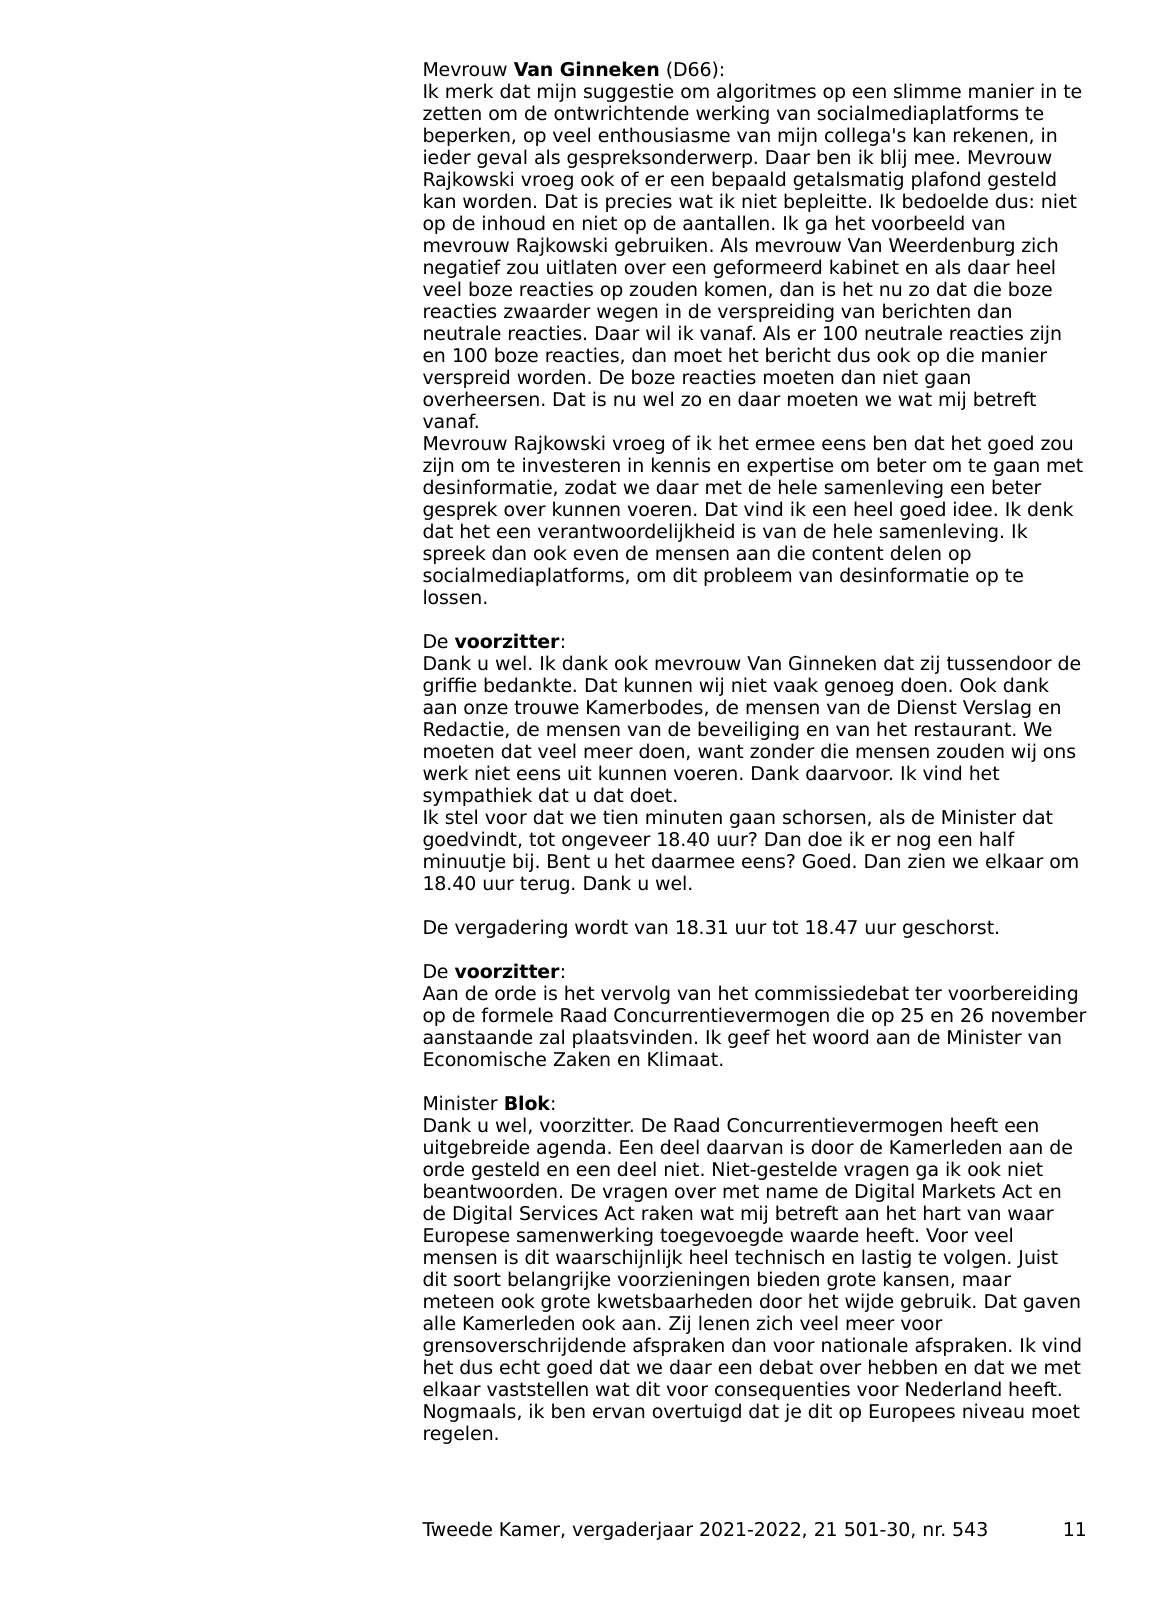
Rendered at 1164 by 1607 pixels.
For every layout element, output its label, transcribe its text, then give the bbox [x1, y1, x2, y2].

text De vergadering wordt van 18.31 uur tot 18.47 uur geschorst. [422, 917, 1087, 939]
text Dank u wel. Ik dank ook mevrouw Van Ginneken dat zij tussendoor de griffie bedankte. Dat kunnen wij niet vaak genoeg doen. Ook dank aan onze trouwe Kamerbodes, de mensen van de Dienst Verslag en Redactie, de mensen van de beveiliging en van het restaurant. We moeten dat veel meer doen, want zonder die mensen zouden wij ons werk niet eens uit kunnen voeren. Dank daarvoor. Ik vind het sympathiek dat u dat doet. [422, 653, 1087, 807]
text Mevrouw Van Ginneken (D66): [422, 59, 1087, 81]
text De voorzitter: [422, 961, 1087, 983]
text Minister Blok: [422, 1093, 1087, 1115]
text Mevrouw Rajkowski vroeg of ik het ermee eens ben dat het goed zou zijn om te investeren in kennis en expertise om beter om te gaan met desinformatie, zodat we daar met de hele samenleving een beter gesprek over kunnen voeren. Dat vind ik een heel goed idee. Ik denk dat het een verantwoordelijkheid is van de hele samenleving. Ik spreek dan ook even de mensen aan die content delen op socialmediaplatforms, om dit probleem van desinformatie op te lossen. [422, 433, 1087, 608]
text Aan de orde is het vervolg van het commissiedebat ter voorbereiding op de formele Raad Concurrentievermogen die op 25 en 26 november aanstaande zal plaatsvinden. Ik geef het woord aan de Minister van Economische Zaken en Klimaat. [422, 983, 1087, 1071]
text Ik stel voor dat we tien minuten gaan schorsen, als de Minister dat goedvindt, tot ongeveer 18.40 uur? Dan doe ik er nog een half minuutje bij. Bent u het daarmee eens? Goed. Dan zien we elkaar om 18.40 uur terug. Dank u wel. [422, 807, 1087, 894]
text Ik merk dat mijn suggestie om algoritmes op een slimme manier in te zetten om de ontwrichtende werking van socialmediaplatforms te beperken, op veel enthousiasme van mijn collega's kan rekenen, in ieder geval als gespreksonderwerp. Daar ben ik blij mee. Mevrouw Rajkowski vroeg ook of er een bepaald getalsmatig plafond gesteld kan worden. Dat is precies wat ik niet bepleitte. Ik bedoelde dus: niet op de inhoud en niet op de aantallen. Ik ga het voorbeeld van mevrouw Rajkowski gebruiken. Als mevrouw Van Weerdenburg zich negatief zou uitlaten over een geformeerd kabinet en als daar heel veel boze reacties op zouden komen, dan is het nu zo dat die boze reacties zwaarder wegen in de verspreiding van berichten dan neutrale reacties. Daar wil ik vanaf. Als er 100 neutrale reacties zijn en 100 boze reacties, dan moet het bericht dus ook op die manier verspreid worden. De boze reacties moeten dan niet gaan overheersen. Dat is nu wel zo en daar moeten we wat mij betreft vanaf. [422, 81, 1087, 433]
text Dank u wel, voorzitter. De Raad Concurrentievermogen heeft een uitgebreide agenda. Een deel daarvan is door de Kamerleden aan de orde gesteld en een deel niet. Niet-gestelde vragen ga ik ook niet beantwoorden. De vragen over met name de Digital Markets Act en de Digital Services Act raken wat mij betreft aan het hart van waar Europese samenwerking toegevoegde waarde heeft. Voor veel mensen is dit waarschijnlijk heel technisch en lastig te volgen. Juist dit soort belangrijke voorzieningen bieden grote kansen, maar meteen ook grote kwetsbaarheden door het wijde gebruik. Dat gaven alle Kamerleden ook aan. Zij lenen zich veel meer voor grensoverschrijdende afspraken dan voor nationale afspraken. Ik vind het dus echt goed dat we daar een debat over hebben en dat we met elkaar vaststellen wat dit voor consequenties voor Nederland heeft. Nogmaals, ik ben ervan overtuigd dat je dit op Europees niveau moet regelen. [422, 1115, 1087, 1444]
text De voorzitter: [422, 631, 1087, 653]
